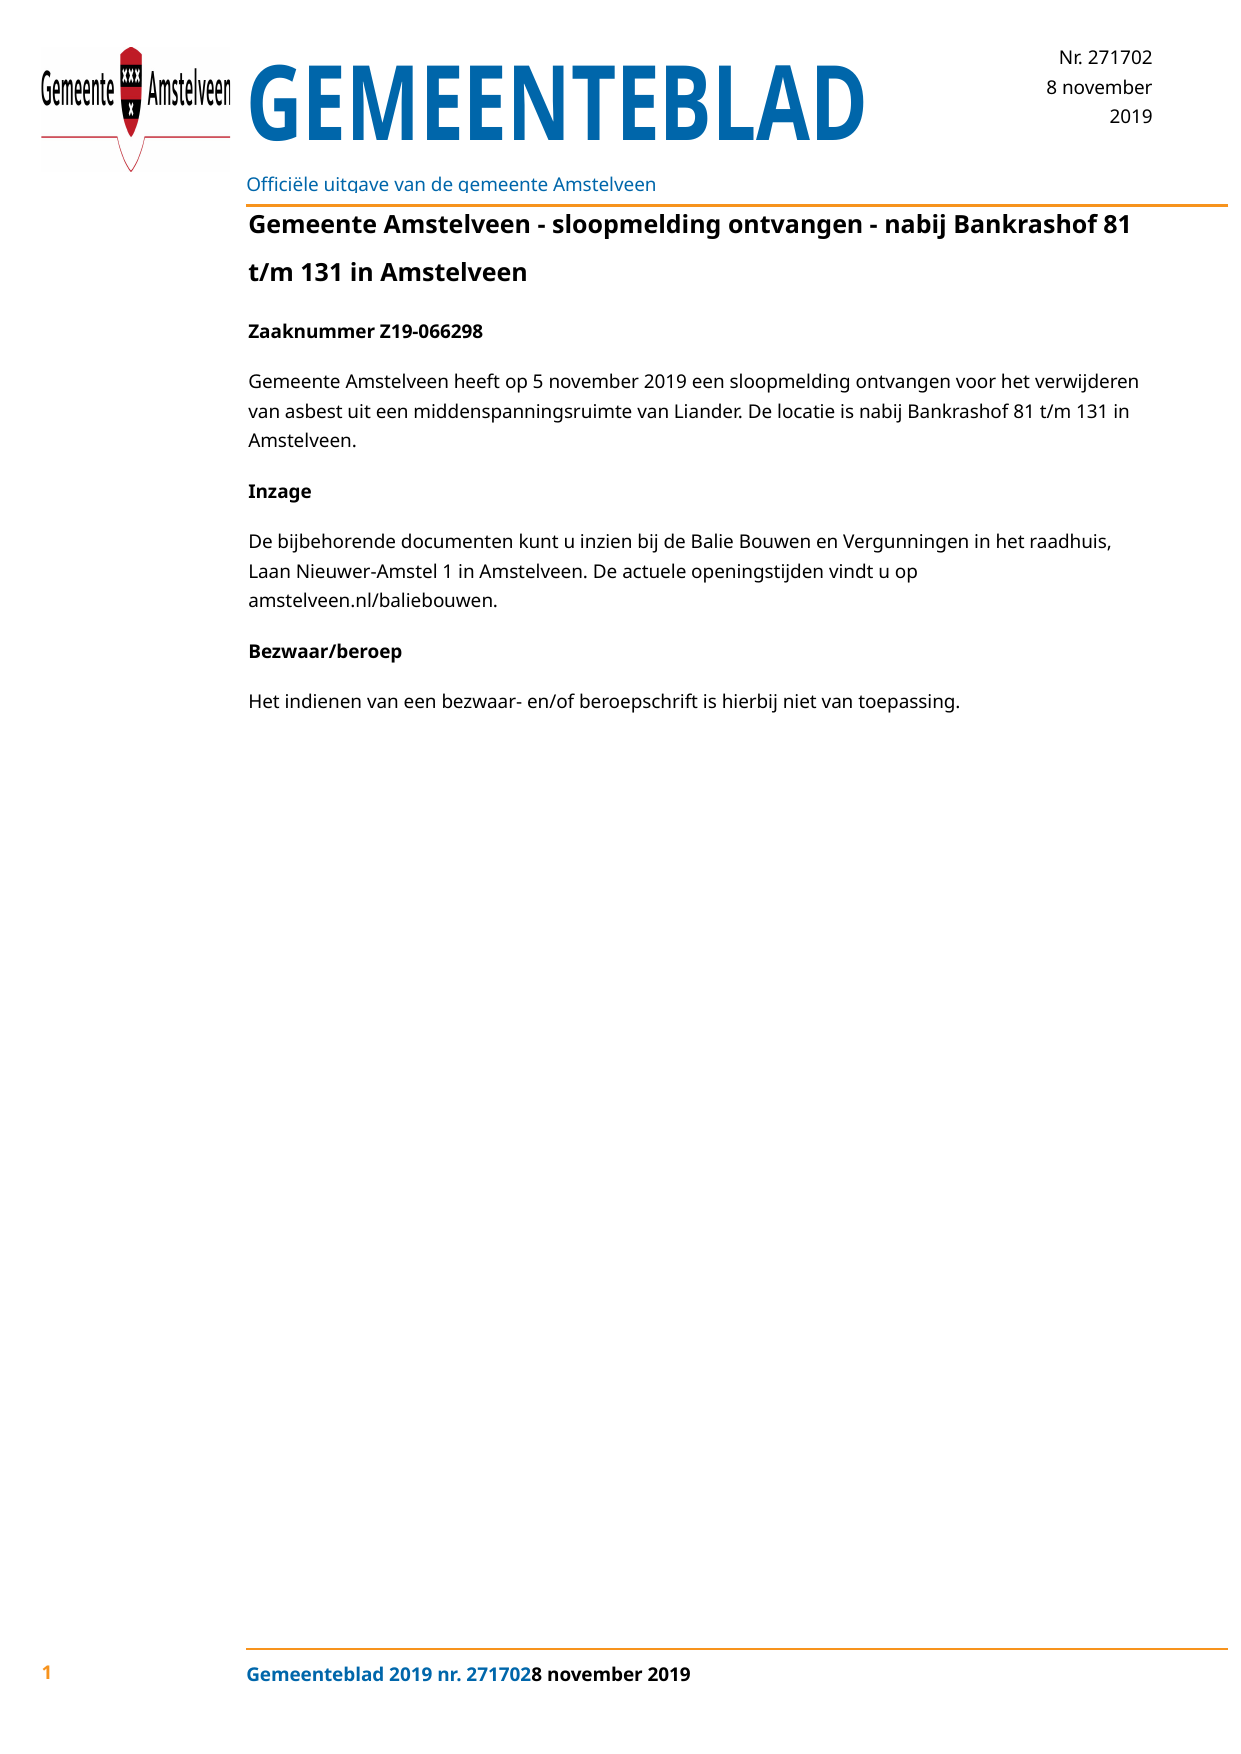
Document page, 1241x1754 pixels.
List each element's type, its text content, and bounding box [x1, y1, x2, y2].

text Zaaknummer Z19-066298 [248, 318, 1152, 344]
text Gemeente Amstelveen heeft op 5 november 2019 een sloopmelding ontvangen voor het verwijderen van asbest uit een middenspanningsruimte van Liander. De locatie is nabij Bankrashof 81 t/m 131 in Amstelveen. [248, 368, 1152, 453]
text De bijbehorende documenten kunt u inzien bij de Balie Bouwen en Vergunningen in het raadhuis, Laan Nieuwer-Amstel 1 in Amstelveen. De actuele openingstijden vindt u op amstelveen.nl/baliebouwen. [248, 528, 1152, 613]
text Bezwaar/beroep [248, 638, 1152, 664]
picture [41, 47, 231, 172]
text Inzage [248, 478, 1152, 504]
text Het indienen van een bezwaar- en/of beroepschrift is hierbij niet van toepassing. [248, 688, 1152, 714]
text Gemeente Amstelveen - sloopmelding ontvangen - nabij Bankrashof 81 t/m 131 in Amstelveen [248, 207, 1152, 288]
